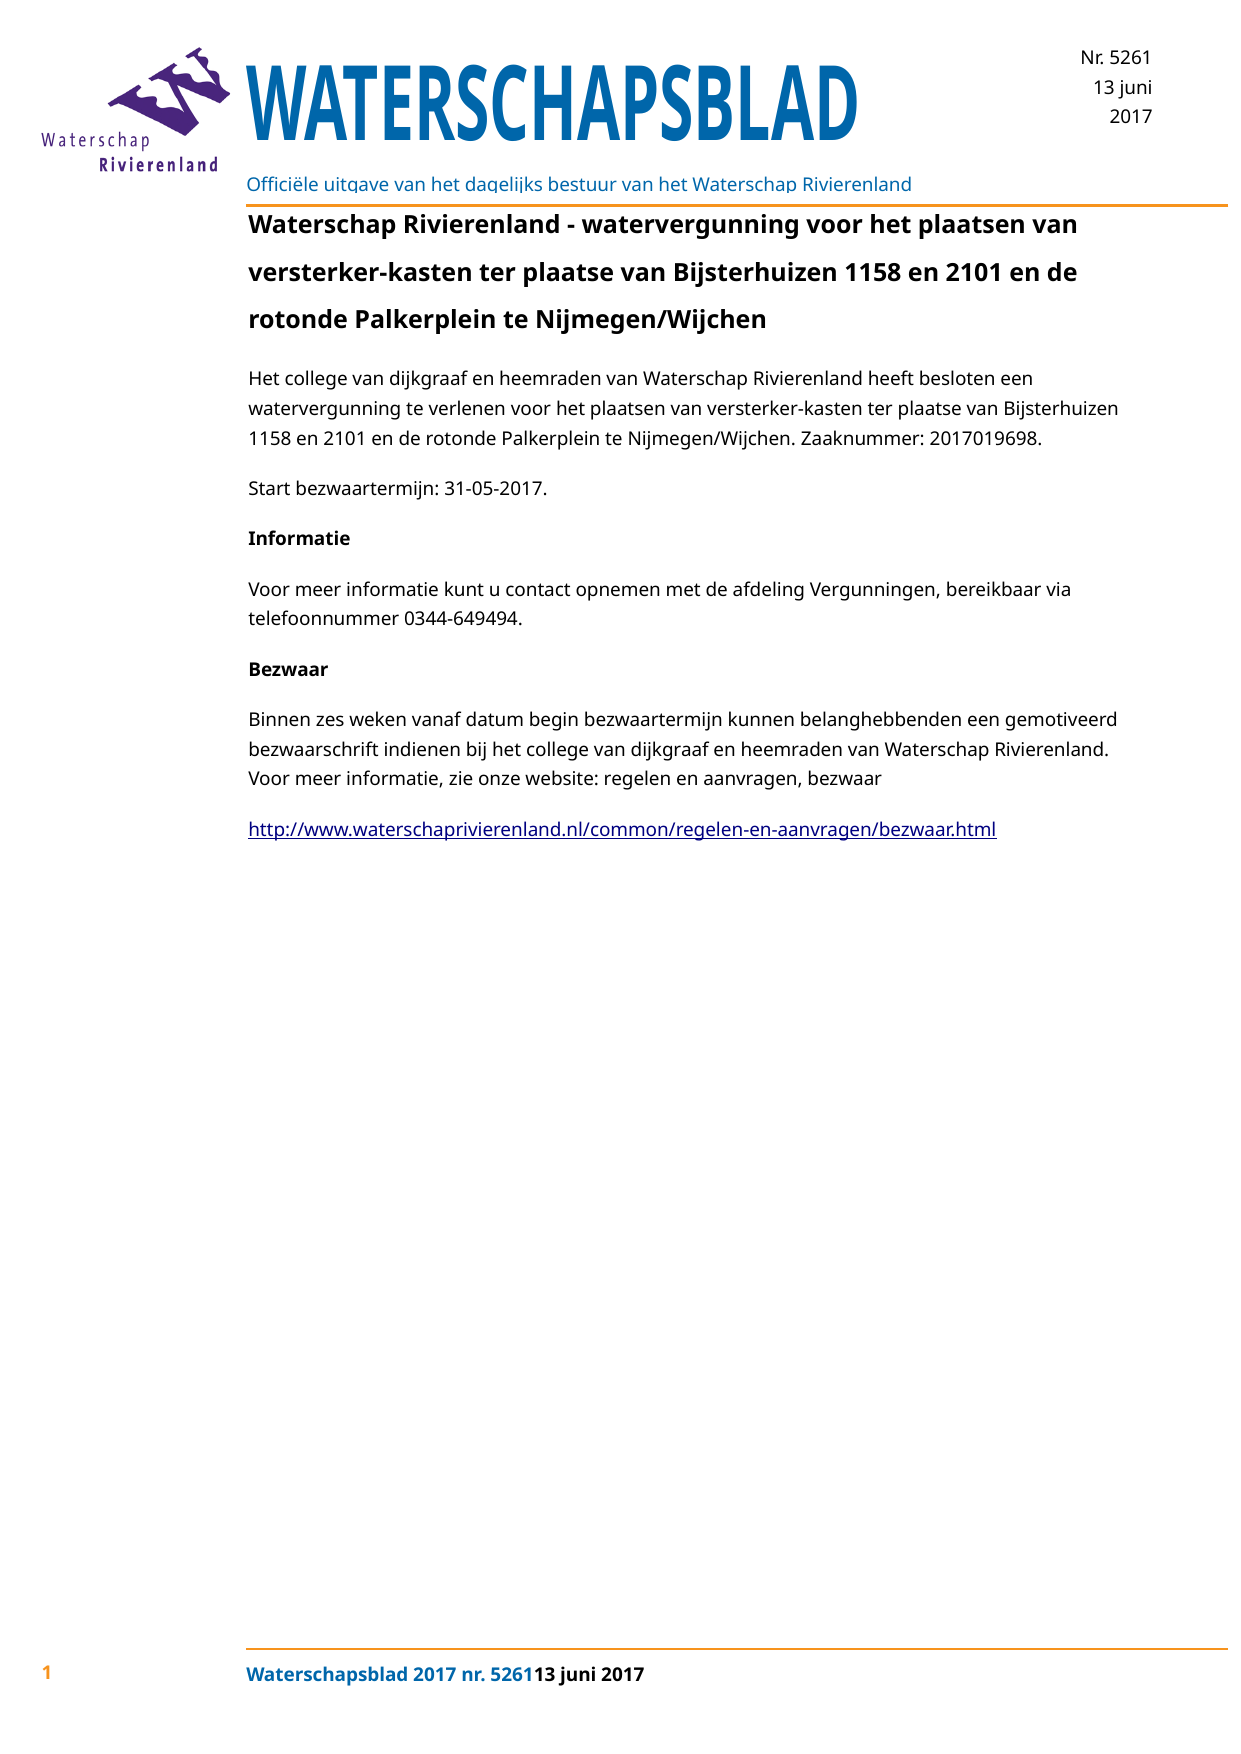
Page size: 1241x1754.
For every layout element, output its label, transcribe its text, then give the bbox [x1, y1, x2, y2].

text Start bezwaartermijn: 31-05-2017. [248, 475, 1152, 501]
text Het college van dijkgraaf en heemraden van Waterschap Rivierenland heeft besloten een watervergunning te verlenen voor het plaatsen van versterker-kasten ter plaatse van Bijsterhuizen 1158 en 2101 en de rotonde Palkerplein te Nijmegen/Wijchen. Zaaknummer: 2017019698. [248, 366, 1152, 450]
text Bezwaar [248, 656, 1152, 682]
text Waterschap Rivierenland - watervergunning voor het plaatsen van versterker-kasten ter plaatse van Bijsterhuizen 1158 en 2101 en de rotonde Palkerplein te Nijmegen/Wijchen [248, 207, 1152, 336]
text Voor meer informatie kunt u contact opnemen met de afdeling Vergunningen, bereikbaar via telefoonnummer 0344-649494. [248, 576, 1152, 631]
picture [41, 47, 231, 172]
text Informatie [248, 526, 1152, 551]
text http://www.waterschaprivierenland.nl/common/regelen-en-aanvragen/bezwaar.html [248, 816, 1152, 842]
text Binnen zes weken vanaf datum begin bezwaartermijn kunnen belanghebbenden een gemotiveerd bezwaarschrift indienen bij het college van dijkgraaf en heemraden van Waterschap Rivierenland. Voor meer informatie, zie onze website: regelen en aanvragen, bezwaar [248, 706, 1152, 791]
